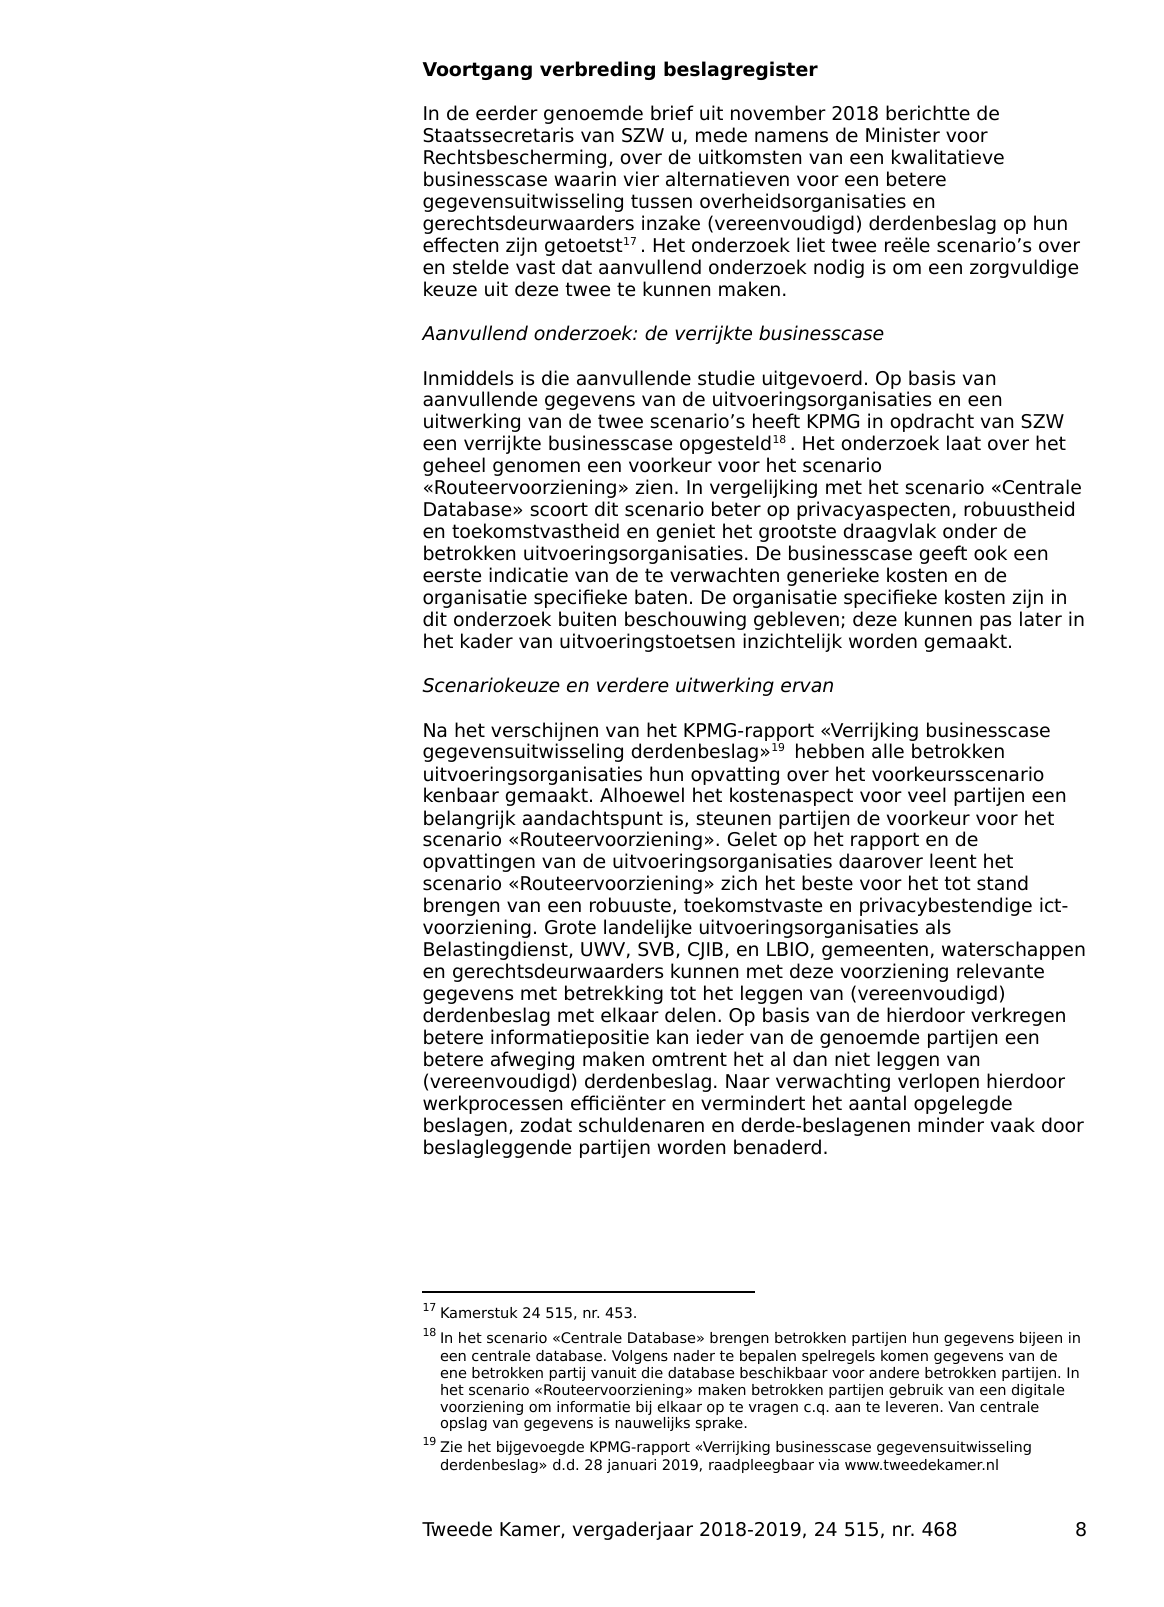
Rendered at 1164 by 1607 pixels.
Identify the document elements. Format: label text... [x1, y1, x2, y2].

subtitle Scenariokeuze en verdere uitwerking ervan [422, 675, 1087, 697]
subtitle Voortgang verbreding beslagregister [422, 59, 1087, 81]
subtitle Aanvullend onderzoek: de verrijkte businesscase [422, 323, 1087, 345]
text Inmiddels is die aanvullende studie uitgevoerd. Op basis van aanvullende gegevens van de uitvoeringsorganisaties en een uitwerking van de twee scenario’s heeft KPMG in opdracht van SZW een verrijkte businesscase opgesteld. Het onderzoek laat over het geheel genomen een voorkeur voor het scenario «Routeervoorziening» zien. In vergelijking met het scenario «Centrale Database» scoort dit scenario beter op privacyaspecten, robuustheid en toekomstvastheid en geniet het grootste draagvlak onder de betrokken uitvoeringsorganisaties. De businesscase geeft ook een eerste indicatie van de te verwachten generieke kosten en de organisatie specifieke baten. De organisatie specifieke kosten zijn in dit onderzoek buiten beschouwing gebleven; deze kunnen pas later in het kader van uitvoeringstoetsen inzichtelijk worden gemaakt. [422, 367, 1087, 653]
text Na het verschijnen van het KPMG-rapport «Verrijking businesscase gegevensuitwisseling derdenbeslag» hebben alle betrokken uitvoeringsorganisaties hun opvatting over het voorkeursscenario kenbaar gemaakt. Alhoewel het kostenaspect voor veel partijen een belangrijk aandachtspunt is, steunen partijen de voorkeur voor het scenario «Routeervoorziening». Gelet op het rapport en de opvattingen van de uitvoeringsorganisaties daarover leent het scenario «Routeervoorziening» zich het beste voor het tot stand brengen van een robuuste, toekomstvaste en privacybestendige ict-voorziening. Grote landelijke uitvoeringsorganisaties als Belastingdienst, UWV, SVB, CJIB, en LBIO, gemeenten, waterschappen en gerechtsdeurwaarders kunnen met deze voorziening relevante gegevens met betrekking tot het leggen van (vereenvoudigd) derdenbeslag met elkaar delen. Op basis van de hierdoor verkregen betere informatiepositie kan ieder van de genoemde partijen een betere afweging maken omtrent het al dan niet leggen van (vereenvoudigd) derdenbeslag. Naar verwachting verlopen hierdoor werkprocessen efficiënter en vermindert het aantal opgelegde beslagen, zodat schuldenaren en derde-beslagenen minder vaak door beslagleggende partijen worden benaderd. [422, 719, 1087, 1159]
text Zie het bijgevoegde KPMG-rapport «Verrijking businesscase gegevensuitwisseling derdenbeslag» d.d. 28 januari 2019, raadpleegbaar via www.tweedekamer.nl [422, 1435, 1087, 1474]
text Kamerstuk 24 515, nr. 453. [422, 1301, 1087, 1323]
text In het scenario «Centrale Database» brengen betrokken partijen hun gegevens bijeen in een centrale database. Volgens nader te bepalen spelregels komen gegevens van de ene betrokken partij vanuit die database beschikbaar voor andere betrokken partijen. In het scenario «Routeervoorziening» maken betrokken partijen gebruik van een digitale voorziening om informatie bij elkaar op te vragen c.q. aan te leveren. Van centrale opslag van gegevens is nauwelijks sprake. [422, 1326, 1087, 1432]
text In de eerder genoemde brief uit november 2018 berichtte de Staatssecretaris van SZW u, mede namens de Minister voor Rechtsbescherming, over de uitkomsten van een kwalitatieve businesscase waarin vier alternatieven voor een betere gegevensuitwisseling tussen overheidsorganisaties en gerechtsdeurwaarders inzake (vereenvoudigd) derdenbeslag op hun effecten zijn getoetst. Het onderzoek liet twee reële scenario’s over en stelde vast dat aanvullend onderzoek nodig is om een zorgvuldige keuze uit deze twee te kunnen maken. [422, 103, 1087, 301]
